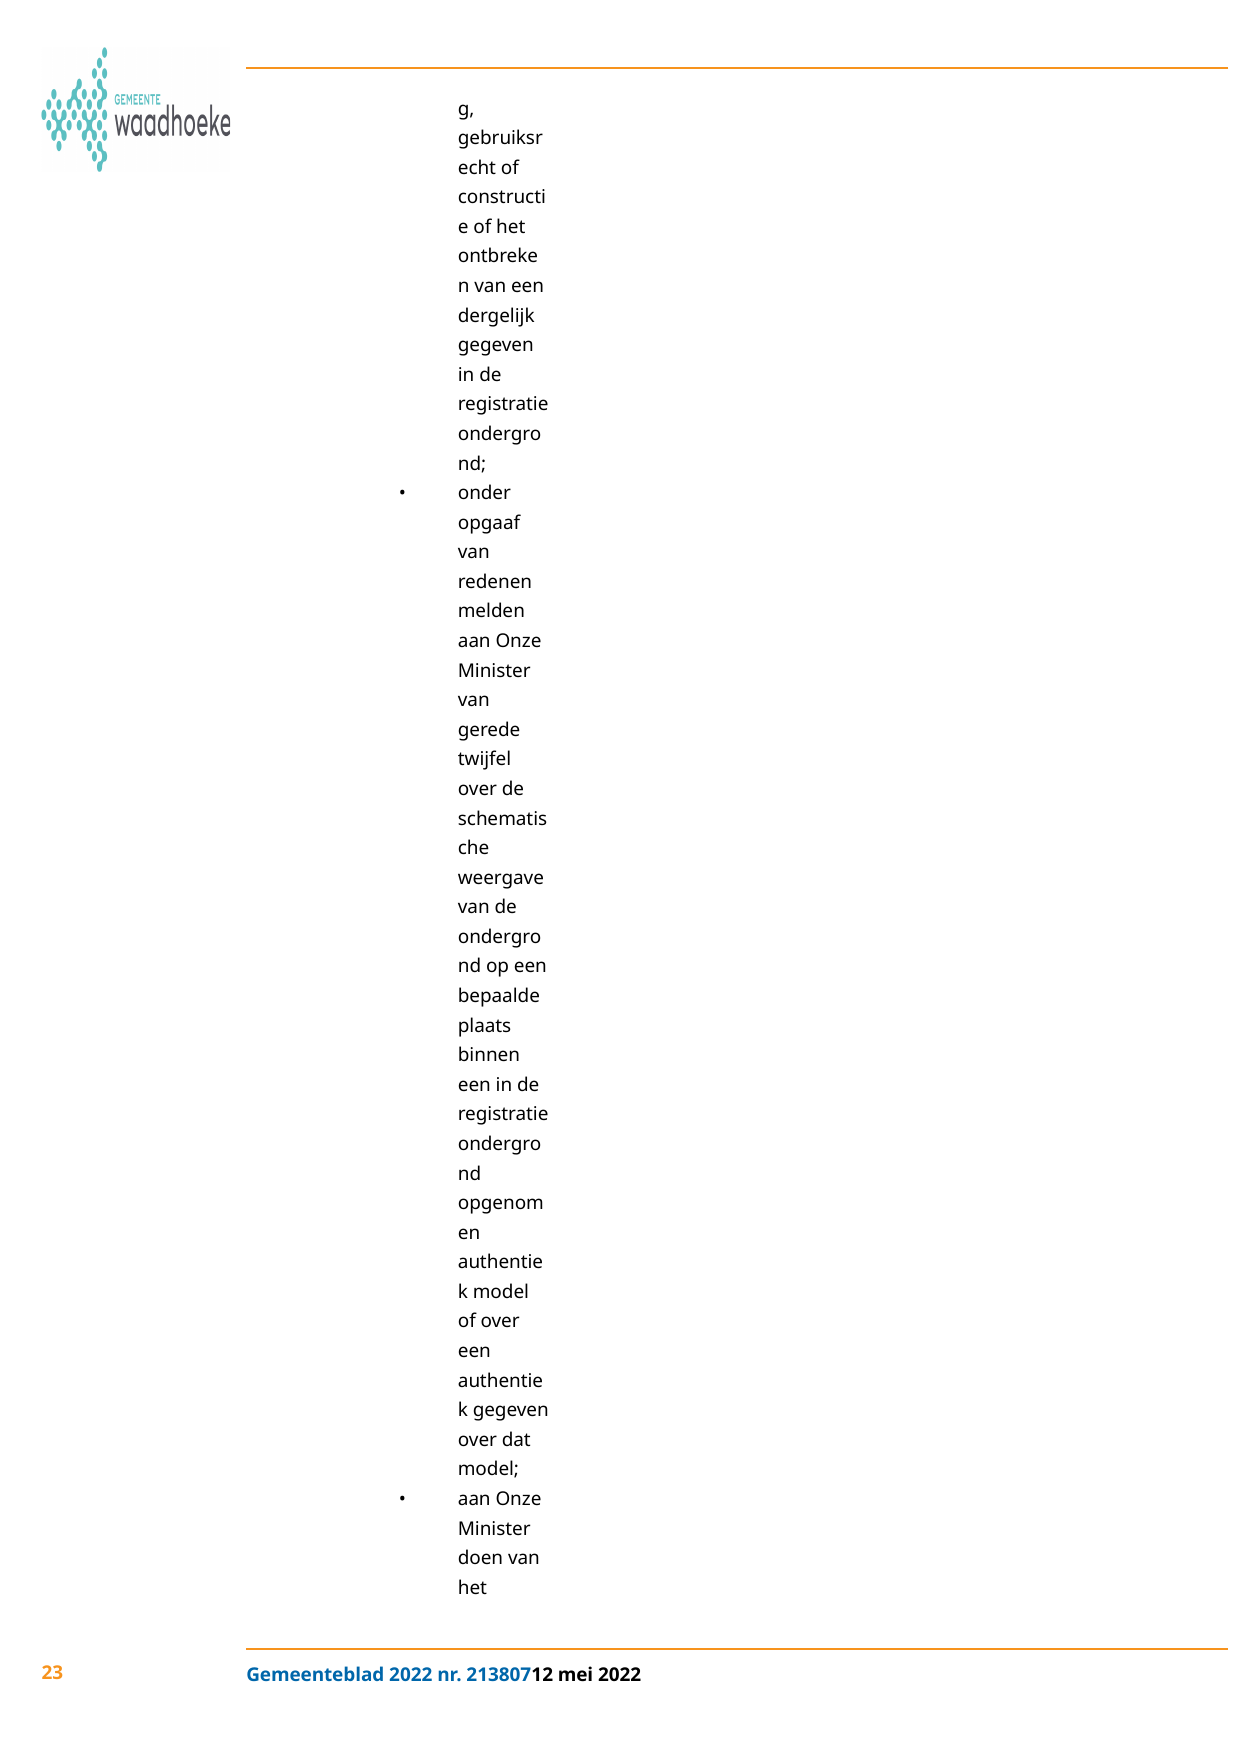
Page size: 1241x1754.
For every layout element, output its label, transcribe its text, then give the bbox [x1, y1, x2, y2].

table_cell [1001, 95, 1152, 1600]
picture [41, 47, 231, 172]
table_cell g, gebruiksrecht of constructie of het ontbreken van een dergelijk gegeven in de registratie ondergrond; onder opgaaf van redenen melden aan Onze Minister van gerede twijfel over de schematische weergave van de ondergrond op een bepaalde plaats binnen een in de registratie ondergrond opgenomen authentiek model of over een authentiek gegeven over dat model; aan Onze Minister doen van het [399, 95, 549, 1600]
table_cell [700, 95, 850, 1600]
table_cell [850, 95, 1001, 1600]
table_cell [549, 95, 700, 1600]
table_cell [248, 95, 398, 1600]
